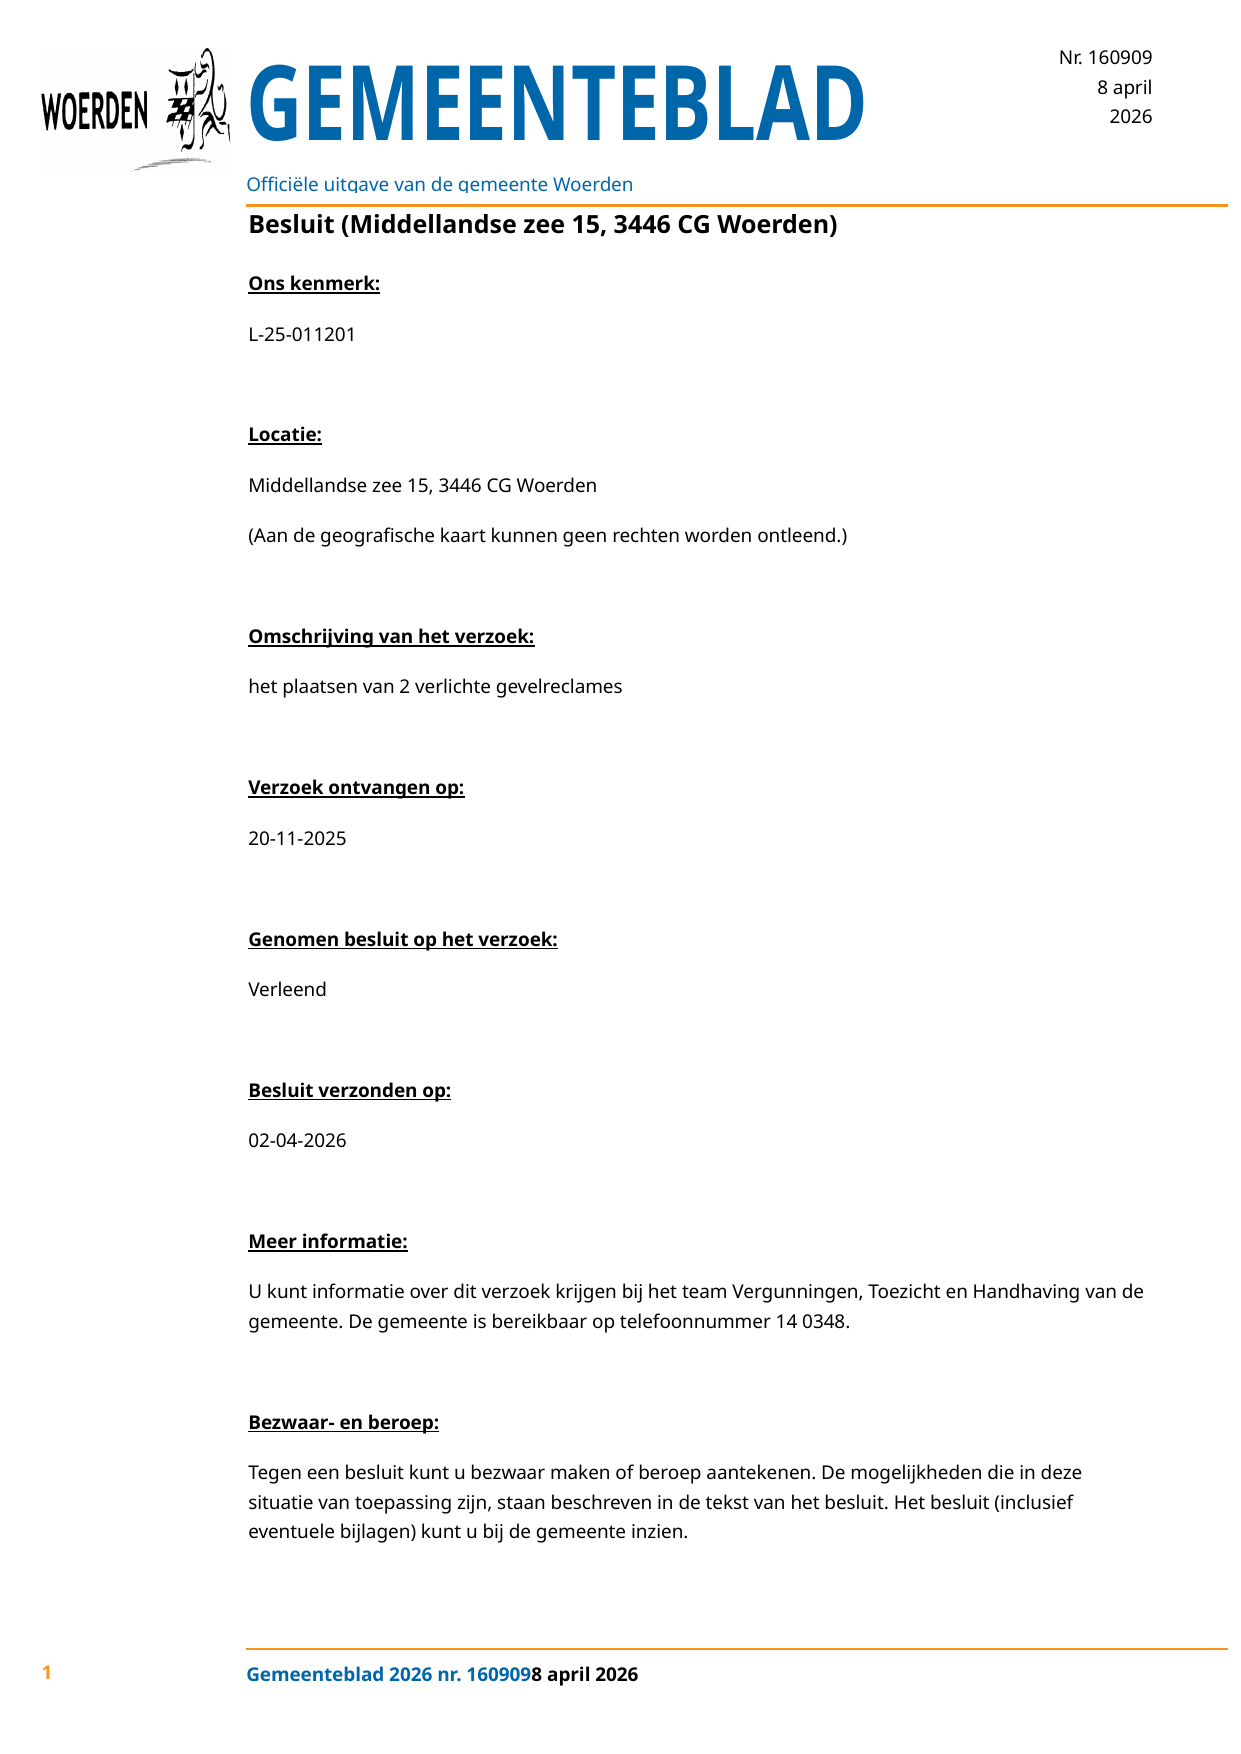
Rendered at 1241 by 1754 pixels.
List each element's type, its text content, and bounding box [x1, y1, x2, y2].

text Ons kenmerk: [248, 270, 1152, 296]
text Genomen besluit op het verzoek: [248, 926, 1152, 951]
text Verzoek ontvangen op: [248, 774, 1152, 800]
text (Aan de geografische kaart kunnen geen rechten worden ontleend.) [248, 522, 1152, 548]
text Besluit (Middellandse zee 15, 3446 CG Woerden) [248, 207, 1152, 241]
text 20-11-2025 [248, 825, 1152, 851]
text Tegen een besluit kunt u bezwaar maken of beroep aantekenen. De mogelijkheden die in deze situatie van toepassing zijn, staan beschreven in de tekst van het besluit. Het besluit (inclusief eventuele bijlagen) kunt u bij de gemeente inzien. [248, 1459, 1152, 1544]
text Besluit verzonden op: [248, 1077, 1152, 1103]
text Omschrijving van het verzoek: [248, 623, 1152, 649]
text Verleend [248, 976, 1152, 1002]
text Meer informatie: [248, 1228, 1152, 1254]
text L-25-011201 [248, 321, 1152, 346]
picture [41, 47, 231, 172]
text Bezwaar- en beroep: [248, 1409, 1152, 1435]
text Locatie: [248, 422, 1152, 447]
text Middellandse zee 15, 3446 CG Woerden [248, 472, 1152, 498]
text U kunt informatie over dit verzoek krijgen bij het team Vergunningen, Toezicht en Handhaving van de gemeente. De gemeente is bereikbaar op telefoonnummer 14 0348. [248, 1279, 1152, 1334]
text 02-04-2026 [248, 1127, 1152, 1153]
text het plaatsen van 2 verlichte gevelreclames [248, 674, 1152, 699]
